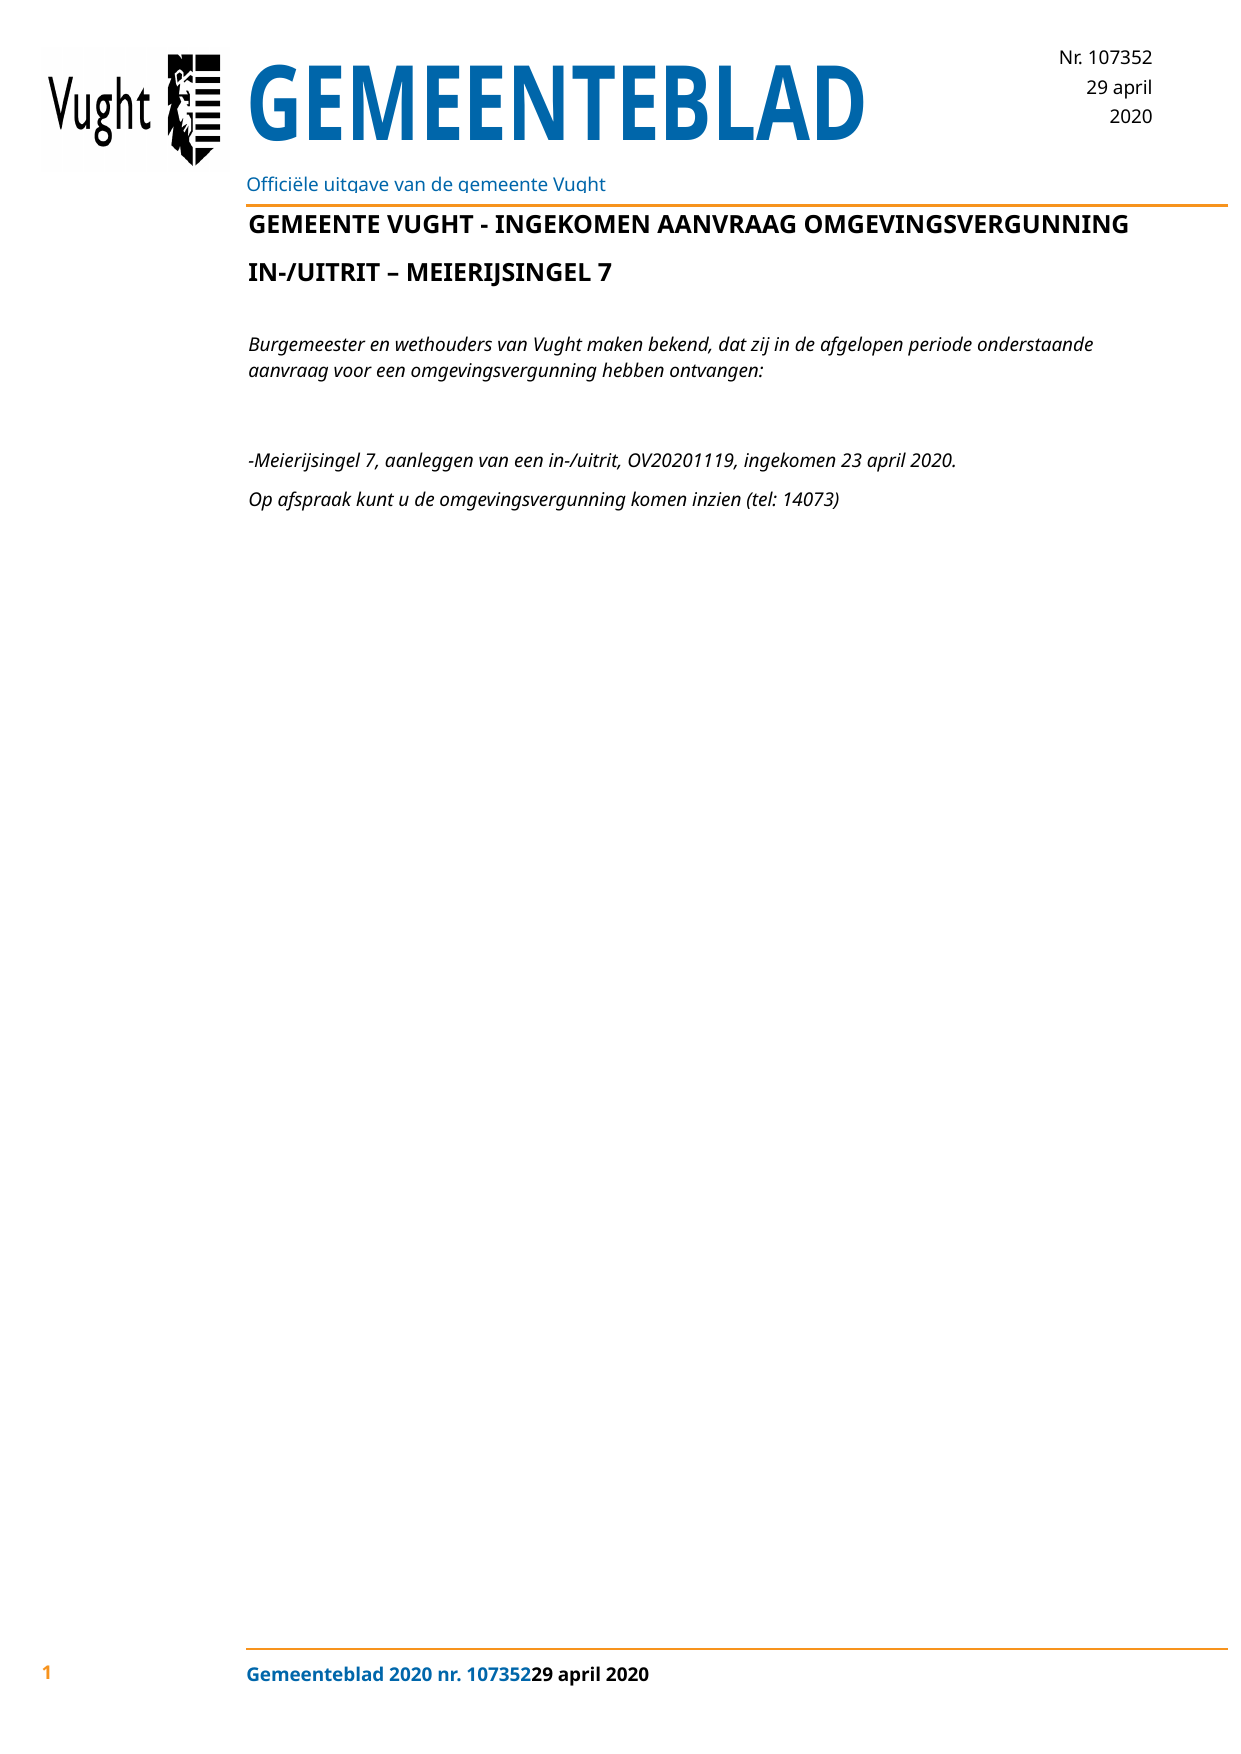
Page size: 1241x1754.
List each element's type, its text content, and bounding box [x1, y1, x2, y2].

text GEMEENTE VUGHT - INGEKOMEN AANVRAAG OMGEVINGSVERGUNNING IN-/UITRIT – MEIERIJSINGEL 7 [248, 207, 1152, 288]
text Op afspraak kunt u de omgevingsvergunning komen inzien (tel: 14073) [248, 486, 1152, 512]
picture [41, 47, 231, 172]
text Burgemeester en wethouders van Vught maken bekend, dat zij in de afgelopen periode onderstaande aanvraag voor een omgevingsvergunning hebben ontvangen: [248, 331, 1152, 383]
text -Meierijsingel 7, aanleggen van een in-/uitrit, OV20201119, ingekomen 23 april 2020. [248, 447, 1152, 473]
